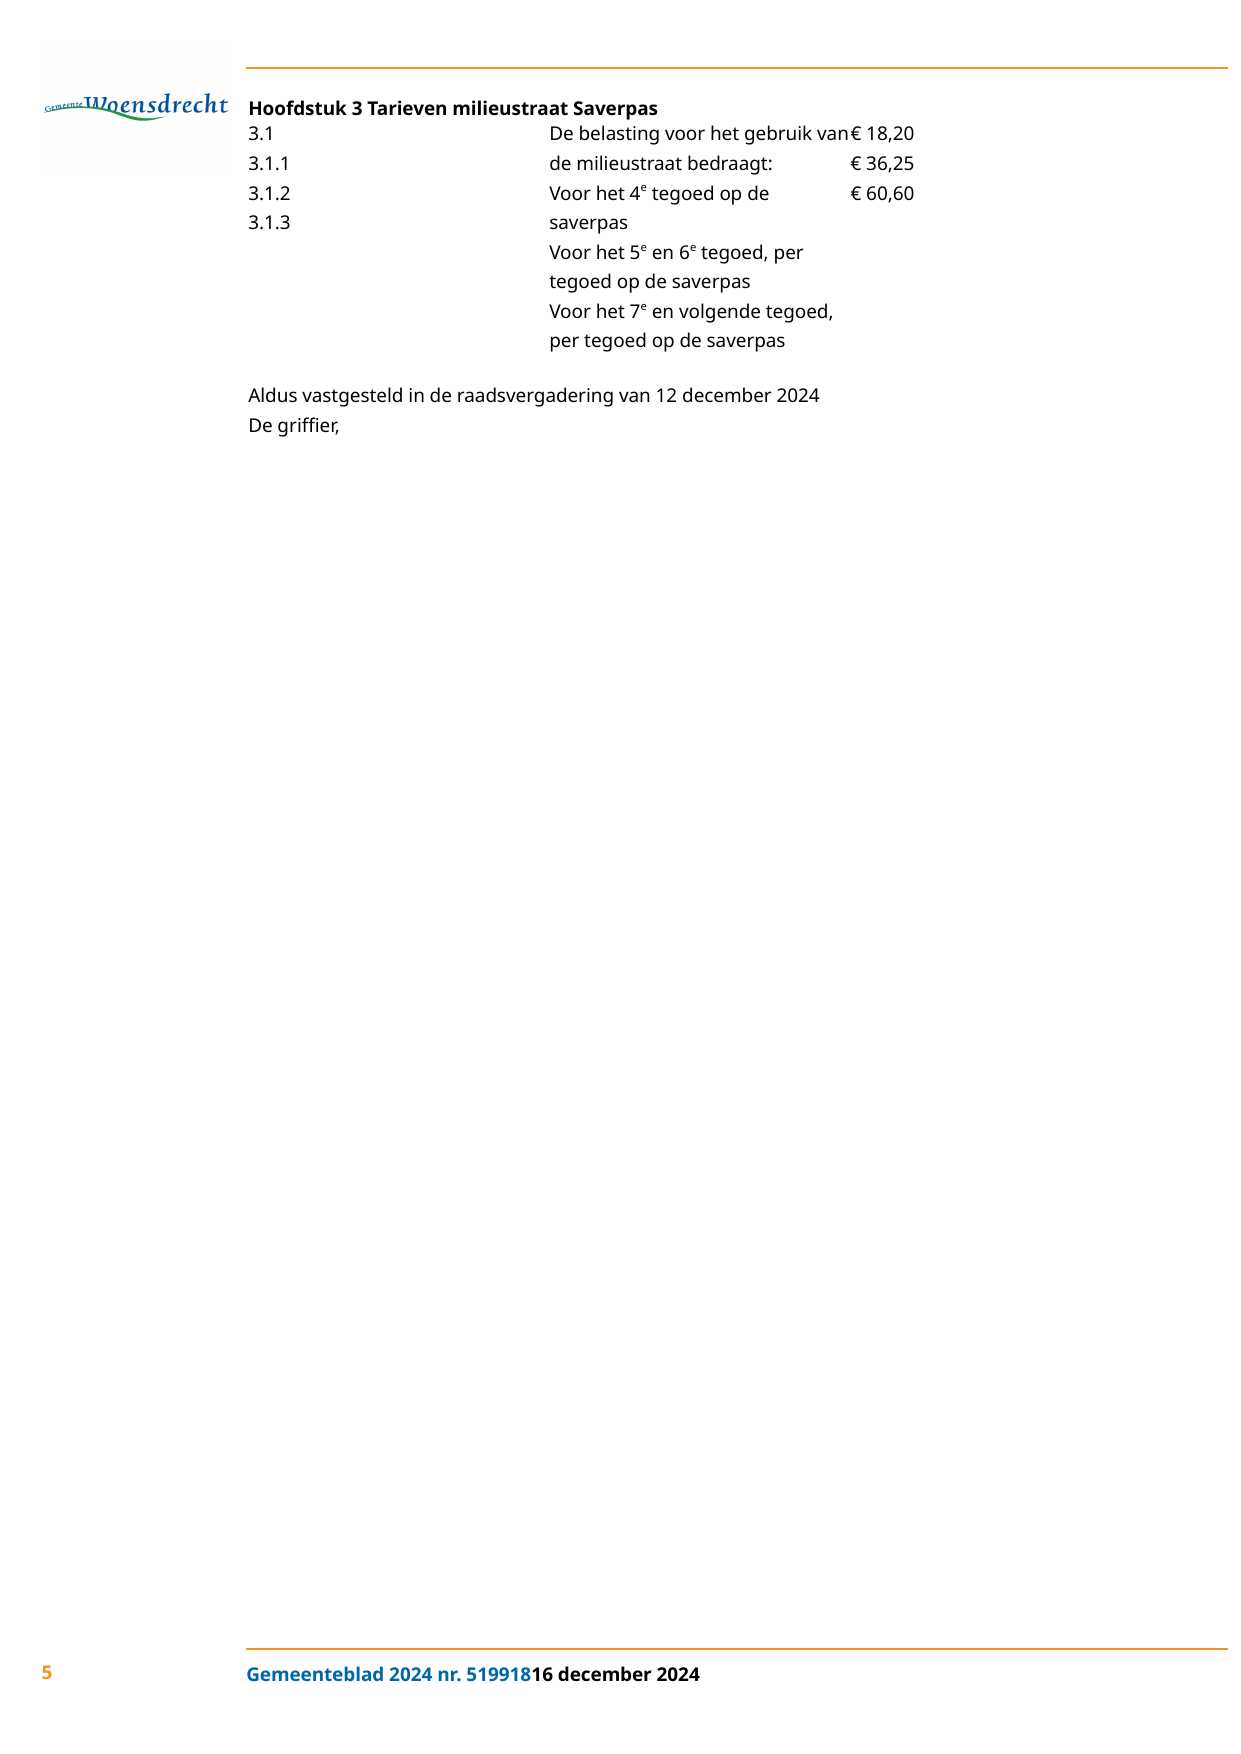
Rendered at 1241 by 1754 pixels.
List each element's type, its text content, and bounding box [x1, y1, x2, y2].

table_cell [248, 353, 549, 379]
table_cell € 18,20 € 36,25 € 60,60 [850, 121, 1152, 353]
text Aldus vastgesteld in de raadsvergadering van 12 december 2024 [248, 382, 1152, 408]
table_cell [850, 353, 1152, 379]
table_cell Hoofdstuk 3 Tarieven milieustraat Saverpas [248, 95, 850, 121]
picture [41, 47, 231, 172]
table_cell [549, 353, 850, 379]
table_cell 3.1 3.1.1 3.1.2 3.1.3 [248, 121, 549, 353]
text De griffier, [248, 412, 1152, 438]
table_cell [850, 95, 1152, 121]
table_cell De belasting voor het gebruik van de milieustraat bedraagt: Voor het 4e tegoed op de saverpas Voor het 5e en 6e tegoed, per tegoed op de saverpas Voor het 7e en volgende tegoed, per tegoed op de saverpas [549, 121, 850, 353]
